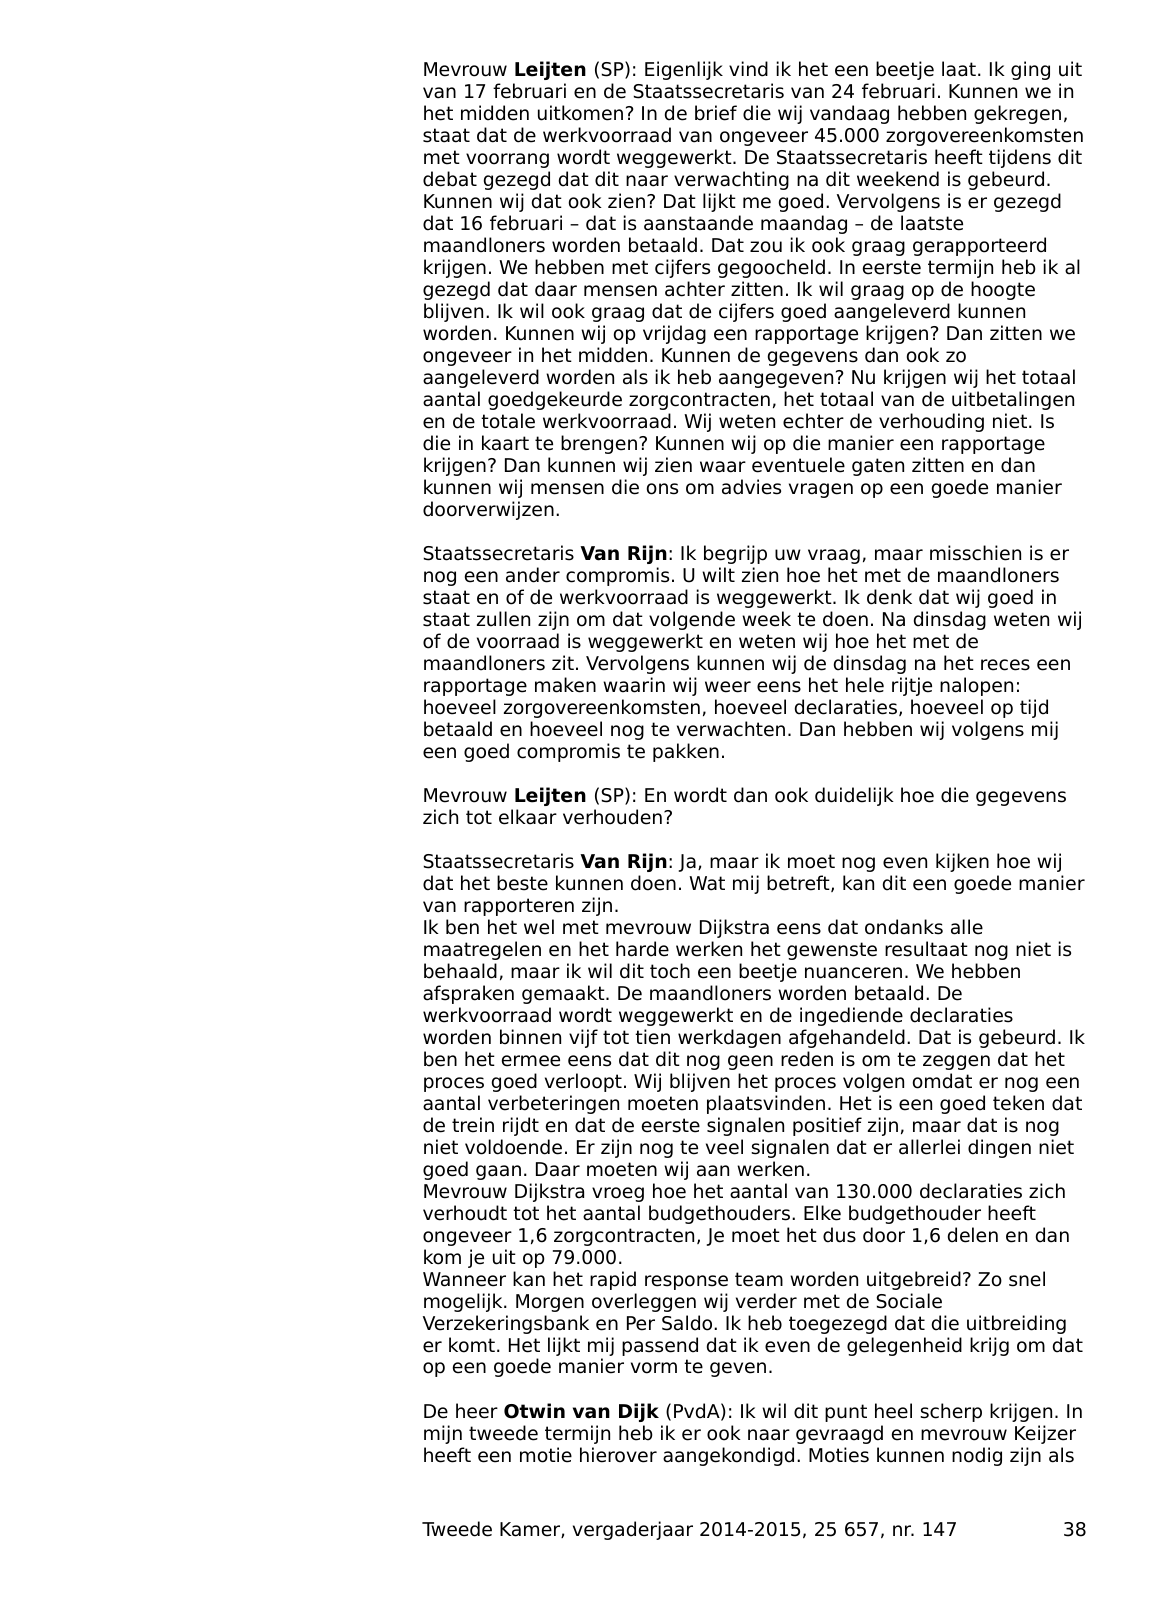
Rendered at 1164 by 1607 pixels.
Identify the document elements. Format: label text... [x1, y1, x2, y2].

text Wanneer kan het rapid response team worden uitgebreid? Zo snel mogelijk. Morgen overleggen wij verder met de Sociale Verzekeringsbank en Per Saldo. Ik heb toegezegd dat die uitbreiding er komt. Het lijkt mij passend dat ik even de gelegenheid krijg om dat op een goede manier vorm te geven. [422, 1268, 1087, 1378]
text Mevrouw Leijten (SP): En wordt dan ook duidelijk hoe die gegevens zich tot elkaar verhouden? [422, 785, 1087, 829]
text Staatssecretaris Van Rijn: Ja, maar ik moet nog even kijken hoe wij dat het beste kunnen doen. Wat mij betreft, kan dit een goede manier van rapporteren zijn. [422, 851, 1087, 917]
text Ik ben het wel met mevrouw Dijkstra eens dat ondanks alle maatregelen en het harde werken het gewenste resultaat nog niet is behaald, maar ik wil dit toch een beetje nuanceren. We hebben afspraken gemaakt. De maandloners worden betaald. De werkvoorraad wordt weggewerkt en de ingediende declaraties worden binnen vijf tot tien werkdagen afgehandeld. Dat is gebeurd. Ik ben het ermee eens dat dit nog geen reden is om te zeggen dat het proces goed verloopt. Wij blijven het proces volgen omdat er nog een aantal verbeteringen moeten plaatsvinden. Het is een goed teken dat de trein rijdt en dat de eerste signalen positief zijn, maar dat is nog niet voldoende. Er zijn nog te veel signalen dat er allerlei dingen niet goed gaan. Daar moeten wij aan werken. [422, 917, 1087, 1181]
text De heer Otwin van Dijk (PvdA): Ik wil dit punt heel scherp krijgen. In mijn tweede termijn heb ik er ook naar gevraagd en mevrouw Keijzer heeft een motie hierover aangekondigd. Moties kunnen nodig zijn als [422, 1401, 1087, 1467]
text Mevrouw Dijkstra vroeg hoe het aantal van 130.000 declaraties zich verhoudt tot het aantal budgethouders. Elke budgethouder heeft ongeveer 1,6 zorgcontracten, Je moet het dus door 1,6 delen en dan kom je uit op 79.000. [422, 1181, 1087, 1268]
text Mevrouw Leijten (SP): Eigenlijk vind ik het een beetje laat. Ik ging uit van 17 februari en de Staatssecretaris van 24 februari. Kunnen we in het midden uitkomen? In de brief die wij vandaag hebben gekregen, staat dat de werkvoorraad van ongeveer 45.000 zorgovereenkomsten met voorrang wordt weggewerkt. De Staatssecretaris heeft tijdens dit debat gezegd dat dit naar verwachting na dit weekend is gebeurd. Kunnen wij dat ook zien? Dat lijkt me goed. Vervolgens is er gezegd dat 16 februari – dat is aanstaande maandag – de laatste maandloners worden betaald. Dat zou ik ook graag gerapporteerd krijgen. We hebben met cijfers gegoocheld. In eerste termijn heb ik al gezegd dat daar mensen achter zitten. Ik wil graag op de hoogte blijven. Ik wil ook graag dat de cijfers goed aangeleverd kunnen worden. Kunnen wij op vrijdag een rapportage krijgen? Dan zitten we ongeveer in het midden. Kunnen de gegevens dan ook zo aangeleverd worden als ik heb aangegeven? Nu krijgen wij het totaal aantal goedgekeurde zorgcontracten, het totaal van de uitbetalingen en de totale werkvoorraad. Wij weten echter de verhouding niet. Is die in kaart te brengen? Kunnen wij op die manier een rapportage krijgen? Dan kunnen wij zien waar eventuele gaten zitten en dan kunnen wij mensen die ons om advies vragen op een goede manier doorverwijzen. [422, 59, 1087, 521]
text Staatssecretaris Van Rijn: Ik begrijp uw vraag, maar misschien is er nog een ander compromis. U wilt zien hoe het met de maandloners staat en of de werkvoorraad is weggewerkt. Ik denk dat wij goed in staat zullen zijn om dat volgende week te doen. Na dinsdag weten wij of de voorraad is weggewerkt en weten wij hoe het met de maandloners zit. Vervolgens kunnen wij de dinsdag na het reces een rapportage maken waarin wij weer eens het hele rijtje nalopen: hoeveel zorgovereenkomsten, hoeveel declaraties, hoeveel op tijd betaald en hoeveel nog te verwachten. Dan hebben wij volgens mij een goed compromis te pakken. [422, 543, 1087, 763]
